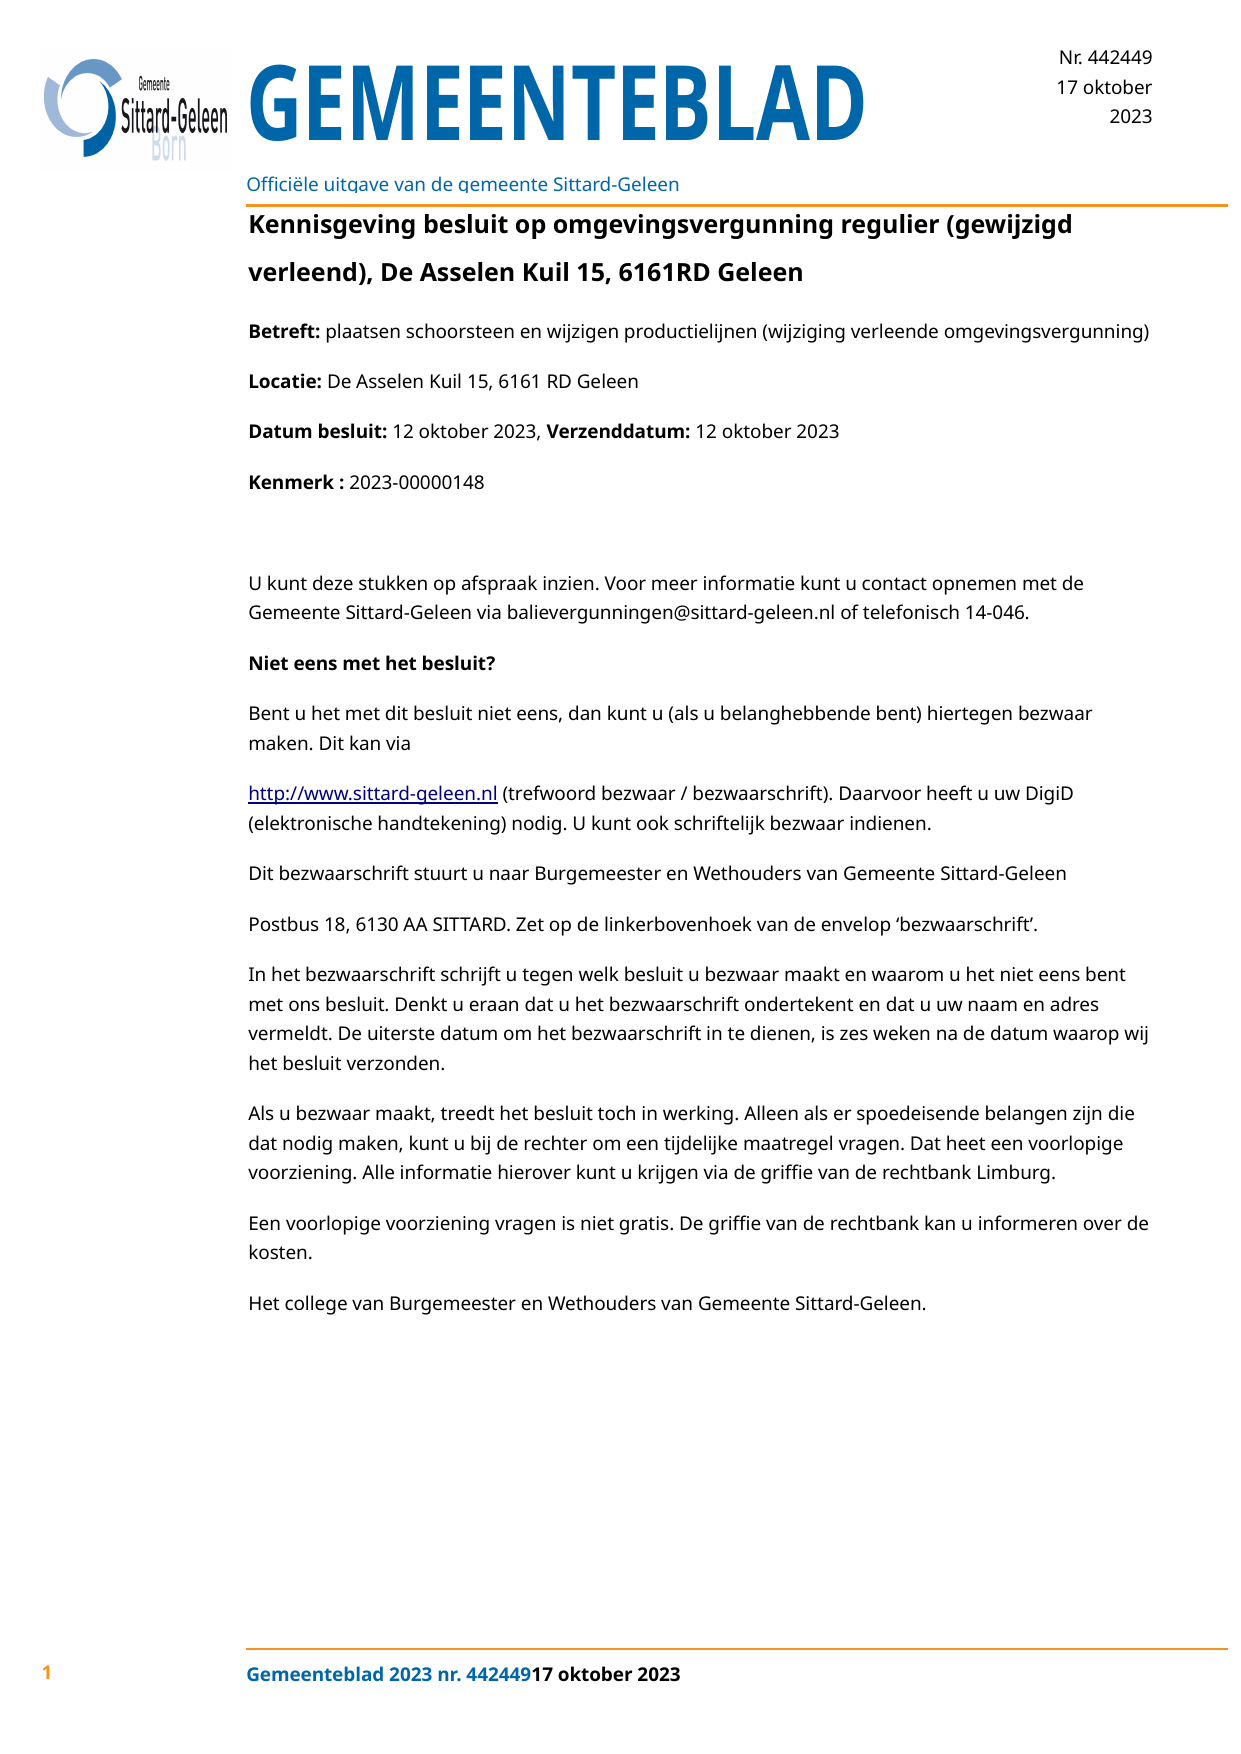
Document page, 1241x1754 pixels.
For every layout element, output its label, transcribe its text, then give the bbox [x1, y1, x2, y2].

text Een voorlopige voorziening vragen is niet gratis. De griffie van de rechtbank kan u informeren over de kosten. [248, 1210, 1152, 1265]
text http://www.sittard-geleen.nl (trefwoord bezwaar / bezwaarschrift). Daarvoor heeft u uw DigiD (elektronische handtekening) nodig. U kunt ook schriftelijk bezwaar indienen. [248, 780, 1152, 836]
text U kunt deze stukken op afspraak inzien. Voor meer informatie kunt u contact opnemen met de Gemeente Sittard-Geleen via balievergunningen@sittard-geleen.nl of telefonisch 14-046. [248, 570, 1152, 625]
text Locatie: De Asselen Kuil 15, 6161 RD Geleen [248, 368, 1152, 394]
text Postbus 18, 6130 AA SITTARD. Zet op de linkerbovenhoek van de envelop ‘bezwaarschrift’. [248, 911, 1152, 937]
text Dit bezwaarschrift stuurt u naar Burgemeester en Wethouders van Gemeente Sittard-Geleen [248, 860, 1152, 886]
picture [41, 47, 231, 172]
text Het college van Burgemeester en Wethouders van Gemeente Sittard-Geleen. [248, 1290, 1152, 1316]
text Kennisgeving besluit op omgevingsvergunning regulier (gewijzigd verleend), De Asselen Kuil 15, 6161RD Geleen [248, 207, 1152, 288]
text In het bezwaarschrift schrijft u tegen welk besluit u bezwaar maakt en waarom u het niet eens bent met ons besluit. Denkt u eraan dat u het bezwaarschrift ondertekent en dat u uw naam en adres vermeldt. De uiterste datum om het bezwaarschrift in te dienen, is zes weken na de datum waarop wij het besluit verzonden. [248, 961, 1152, 1076]
text Bent u het met dit besluit niet eens, dan kunt u (als u belanghebbende bent) hiertegen bezwaar maken. Dit kan via [248, 700, 1152, 756]
text Als u bezwaar maakt, treedt het besluit toch in werking. Alleen als er spoedeisende belangen zijn die dat nodig maken, kunt u bij de rechter om een tijdelijke maatregel vragen. Dat heet een voorlopige voorziening. Alle informatie hierover kunt u krijgen via de griffie van de rechtbank Limburg. [248, 1100, 1152, 1185]
text Niet eens met het besluit? [248, 650, 1152, 676]
text Kenmerk : 2023-00000148 [248, 469, 1152, 495]
text Datum besluit: 12 oktober 2023, Verzenddatum: 12 oktober 2023 [248, 419, 1152, 444]
text Betreft: plaatsen schoorsteen en wijzigen productielijnen (wijziging verleende omgevingsvergunning) [248, 318, 1152, 344]
